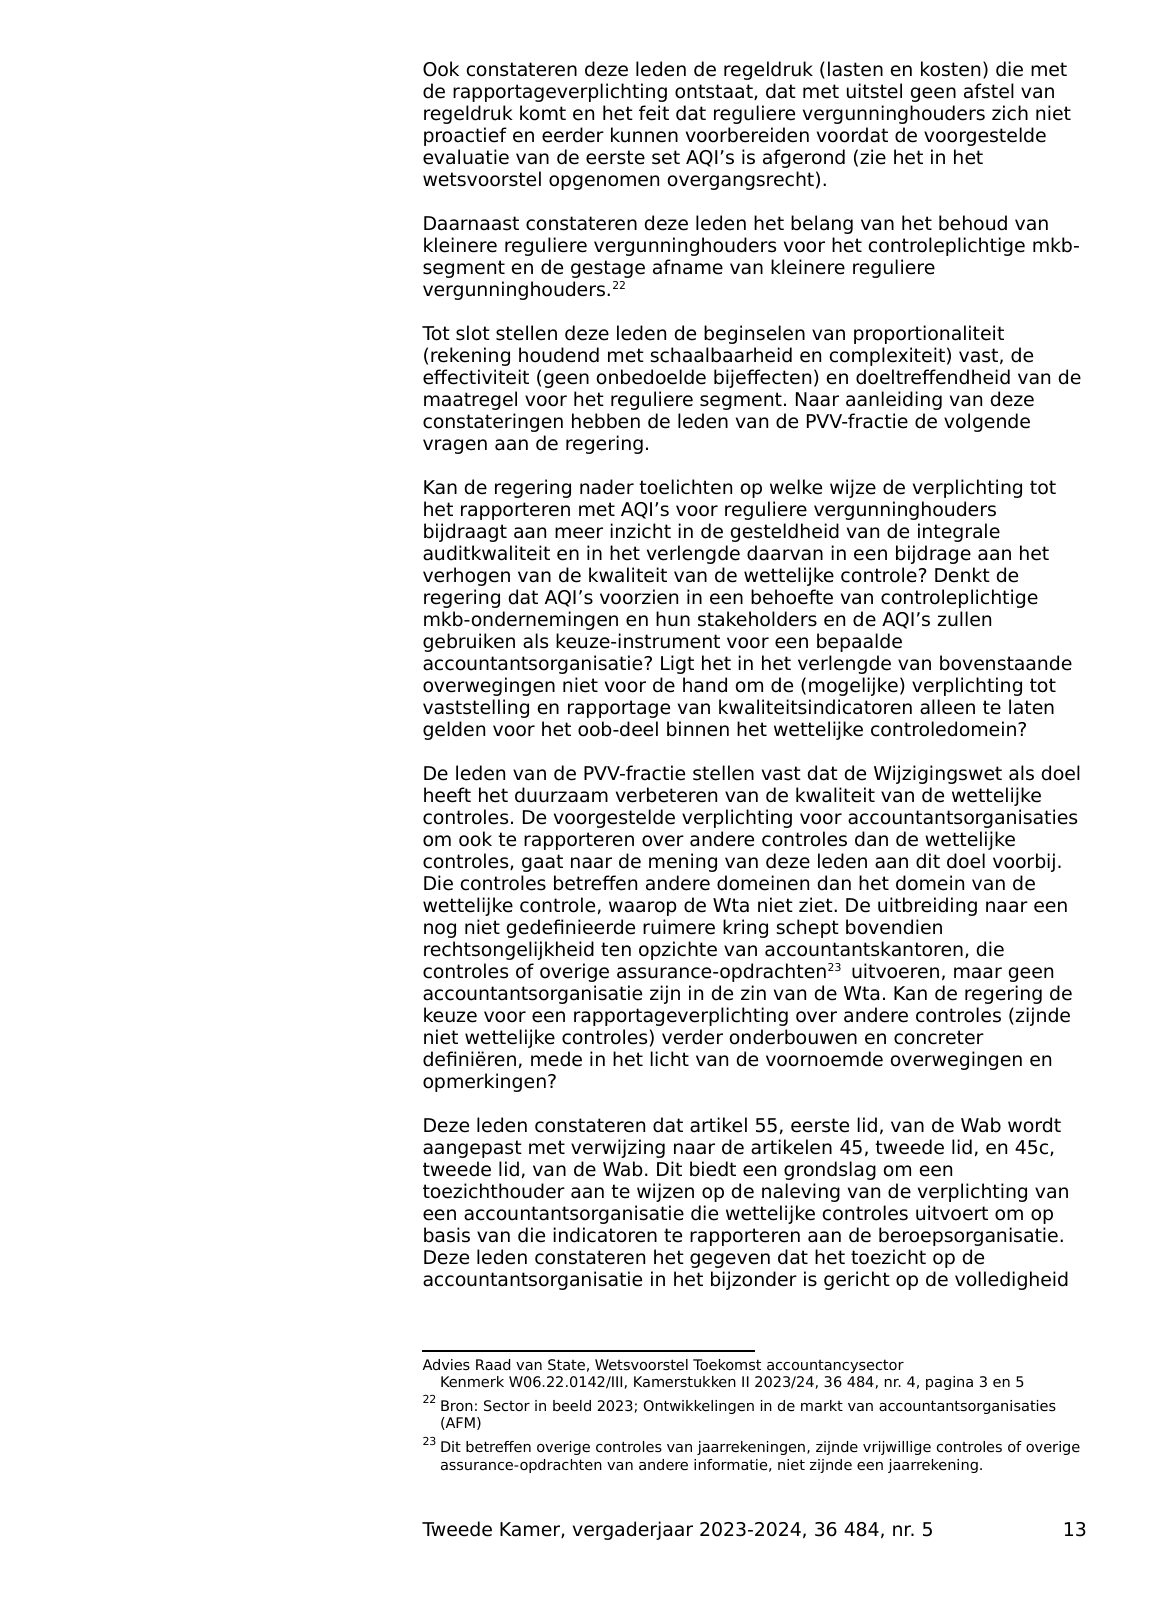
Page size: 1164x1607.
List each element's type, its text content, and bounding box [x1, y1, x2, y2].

text Tot slot stellen deze leden de beginselen van proportionaliteit (rekening houdend met schaalbaarheid en complexiteit) vast, de effectiviteit (geen onbedoelde bijeffecten) en doeltreffendheid van de maatregel voor het reguliere segment. Naar aanleiding van deze constateringen hebben de leden van de PVV-fractie de volgende vragen aan de regering. [422, 323, 1087, 455]
text Advies Raad van State, Wetsvoorstel Toekomst accountancysector Kenmerk W06.22.0142/III, Kamerstukken II 2023/24, 36 484, nr. 4, pagina 3 en 5 [422, 1357, 1087, 1391]
text Bron: Sector in beeld 2023; Ontwikkelingen in de markt van accountantsorganisaties (AFM) [422, 1393, 1087, 1432]
text Daarnaast constateren deze leden het belang van het behoud van kleinere reguliere vergunninghouders voor het controleplichtige mkb-segment en de gestage afname van kleinere reguliere vergunninghouders. [422, 213, 1087, 301]
text Kan de regering nader toelichten op welke wijze de verplichting tot het rapporteren met AQI’s voor reguliere vergunninghouders bijdraagt aan meer inzicht in de gesteldheid van de integrale auditkwaliteit en in het verlengde daarvan in een bijdrage aan het verhogen van de kwaliteit van de wettelijke controle? Denkt de regering dat AQI’s voorzien in een behoefte van controleplichtige mkb-ondernemingen en hun stakeholders en de AQI’s zullen gebruiken als keuze-instrument voor een bepaalde accountantsorganisatie? Ligt het in het verlengde van bovenstaande overwegingen niet voor de hand om de (mogelijke) verplichting tot vaststelling en rapportage van kwaliteitsindicatoren alleen te laten gelden voor het oob-deel binnen het wettelijke controledomein? [422, 477, 1087, 741]
text Ook constateren deze leden de regeldruk (lasten en kosten) die met de rapportageverplichting ontstaat, dat met uitstel geen afstel van regeldruk komt en het feit dat reguliere vergunninghouders zich niet proactief en eerder kunnen voorbereiden voordat de voorgestelde evaluatie van de eerste set AQI’s is afgerond (zie het in het wetsvoorstel opgenomen overgangsrecht). [422, 59, 1087, 191]
text Dit betreffen overige controles van jaarrekeningen, zijnde vrijwillige controles of overige assurance-opdrachten van andere informatie, niet zijnde een jaarrekening. [422, 1435, 1087, 1474]
text De leden van de PVV-fractie stellen vast dat de Wijzigingswet als doel heeft het duurzaam verbeteren van de kwaliteit van de wettelijke controles. De voorgestelde verplichting voor accountantsorganisaties om ook te rapporteren over andere controles dan de wettelijke controles, gaat naar de mening van deze leden aan dit doel voorbij. Die controles betreffen andere domeinen dan het domein van de wettelijke controle, waarop de Wta niet ziet. De uitbreiding naar een nog niet gedefinieerde ruimere kring schept bovendien rechtsongelijkheid ten opzichte van accountantskantoren, die controles of overige assurance-opdrachten uitvoeren, maar geen accountantsorganisatie zijn in de zin van de Wta. Kan de regering de keuze voor een rapportageverplichting over andere controles (zijnde niet wettelijke controles) verder onderbouwen en concreter definiëren, mede in het licht van de voornoemde overwegingen en opmerkingen? [422, 763, 1087, 1093]
text Deze leden constateren dat artikel 55, eerste lid, van de Wab wordt aangepast met verwijzing naar de artikelen 45, tweede lid, en 45c, tweede lid, van de Wab. Dit biedt een grondslag om een toezichthouder aan te wijzen op de naleving van de verplichting van een accountantsorganisatie die wettelijke controles uitvoert om op basis van die indicatoren te rapporteren aan de beroepsorganisatie. Deze leden constateren het gegeven dat het toezicht op de accountantsorganisatie in het bijzonder is gericht op de volledigheid [422, 1115, 1087, 1291]
